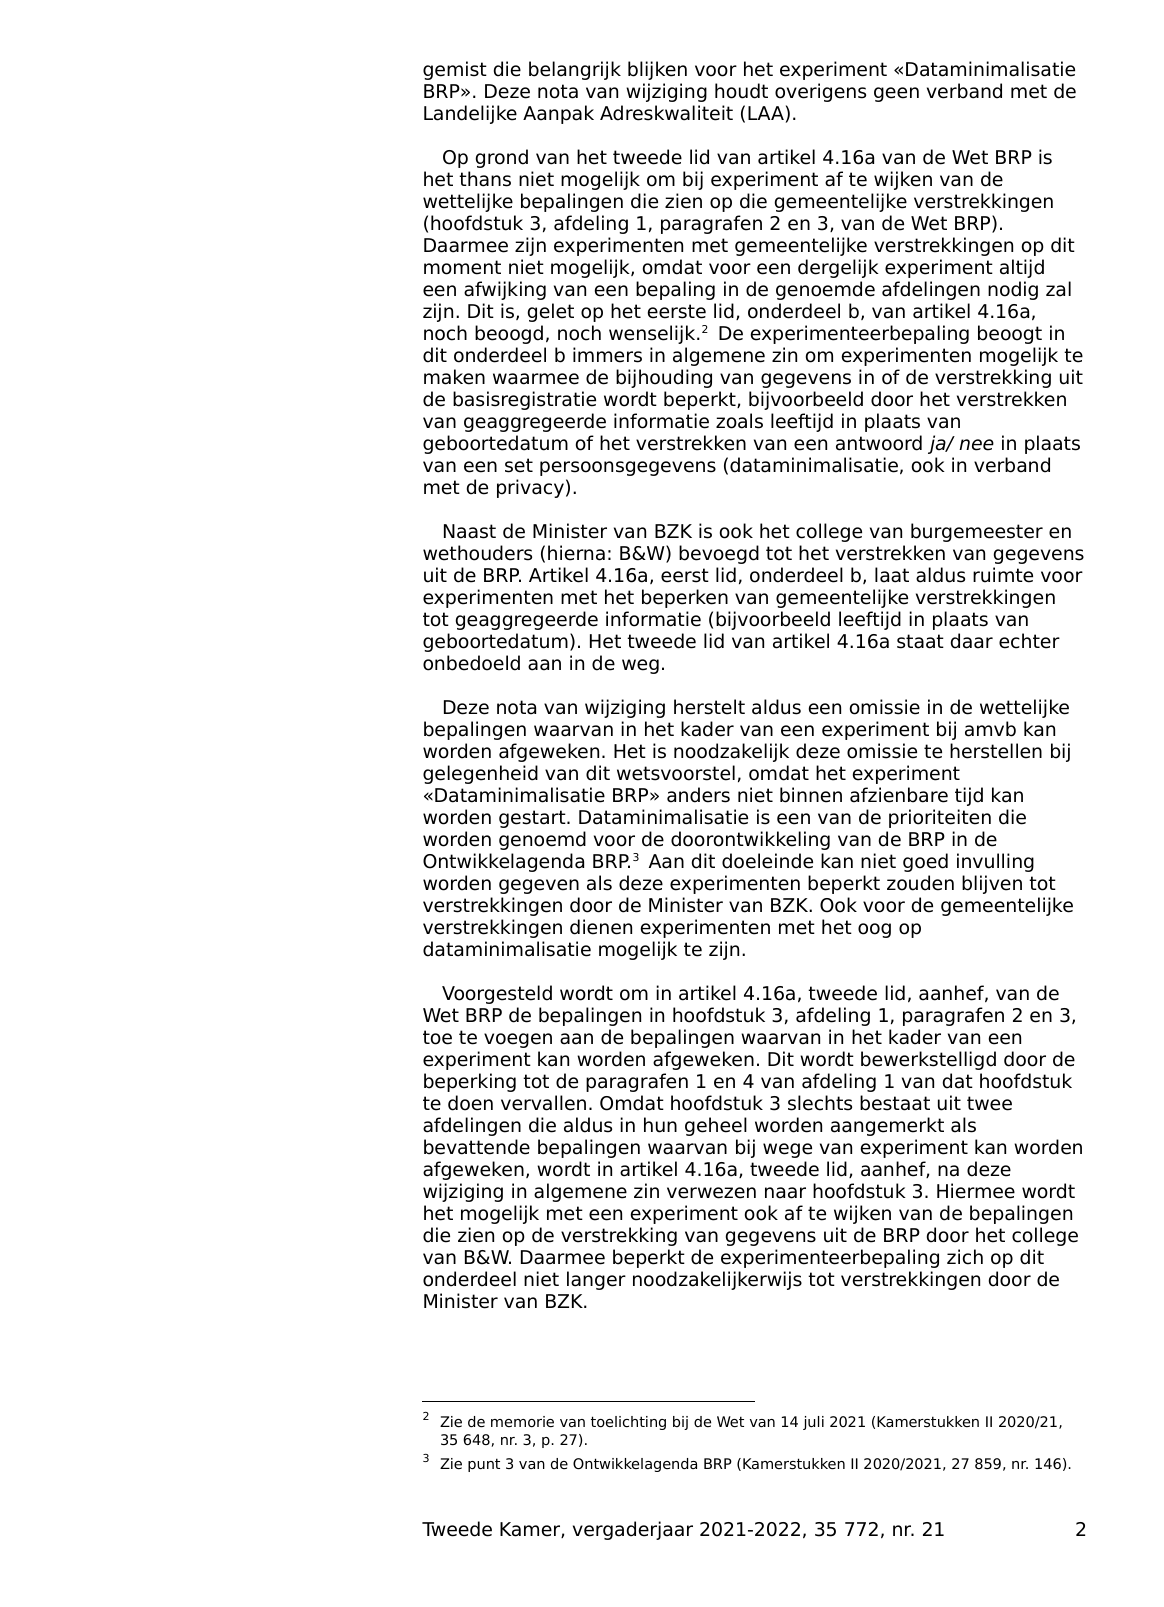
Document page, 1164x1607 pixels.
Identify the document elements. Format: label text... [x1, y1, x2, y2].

text Op grond van het tweede lid van artikel 4.16a van de Wet BRP is het thans niet mogelijk om bij experiment af te wijken van de wettelijke bepalingen die zien op die gemeentelijke verstrekkingen (hoofdstuk 3, afdeling 1, paragrafen 2 en 3, van de Wet BRP). Daarmee zijn experimenten met gemeentelijke verstrekkingen op dit moment niet mogelijk, omdat voor een dergelijk experiment altijd een afwijking van een bepaling in de genoemde afdelingen nodig zal zijn. Dit is, gelet op het eerste lid, onderdeel b, van artikel 4.16a, noch beoogd, noch wenselijk. De experimenteerbepaling beoogt in dit onderdeel b immers in algemene zin om experimenten mogelijk te maken waarmee de bijhouding van gegevens in of de verstrekking uit de basisregistratie wordt beperkt, bijvoorbeeld door het verstrekken van geaggregeerde informatie zoals leeftijd in plaats van geboortedatum of het verstrekken van een antwoord ja/ nee in plaats van een set persoonsgegevens (dataminimalisatie, ook in verband met de privacy). [422, 147, 1087, 499]
text Naast de Minister van BZK is ook het college van burgemeester en wethouders (hierna: B&W) bevoegd tot het verstrekken van gegevens uit de BRP. Artikel 4.16a, eerst lid, onderdeel b, laat aldus ruimte voor experimenten met het beperken van gemeentelijke verstrekkingen tot geaggregeerde informatie (bijvoorbeeld leeftijd in plaats van geboortedatum). Het tweede lid van artikel 4.16a staat daar echter onbedoeld aan in de weg. [422, 521, 1087, 675]
text Deze nota van wijziging herstelt aldus een omissie in de wettelijke bepalingen waarvan in het kader van een experiment bij amvb kan worden afgeweken. Het is noodzakelijk deze omissie te herstellen bij gelegenheid van dit wetsvoorstel, omdat het experiment «Dataminimalisatie BRP» anders niet binnen afzienbare tijd kan worden gestart. Dataminimalisatie is een van de prioriteiten die worden genoemd voor de doorontwikkeling van de BRP in de Ontwikkelagenda BRP. Aan dit doeleinde kan niet goed invulling worden gegeven als deze experimenten beperkt zouden blijven tot verstrekkingen door de Minister van BZK. Ook voor de gemeentelijke verstrekkingen dienen experimenten met het oog op dataminimalisatie mogelijk te zijn. [422, 697, 1087, 961]
text Zie de memorie van toelichting bij de Wet van 14 juli 2021 (Kamerstukken II 2020/21, 35 648, nr. 3, p. 27). [422, 1410, 1087, 1449]
text Zie punt 3 van de Ontwikkelagenda BRP (Kamerstukken II 2020/2021, 27 859, nr. 146). [422, 1452, 1087, 1474]
text gemist die belangrijk blijken voor het experiment «Dataminimalisatie BRP». Deze nota van wijziging houdt overigens geen verband met de Landelijke Aanpak Adreskwaliteit (LAA). [422, 59, 1087, 125]
text Voorgesteld wordt om in artikel 4.16a, tweede lid, aanhef, van de Wet BRP de bepalingen in hoofdstuk 3, afdeling 1, paragrafen 2 en 3, toe te voegen aan de bepalingen waarvan in het kader van een experiment kan worden afgeweken. Dit wordt bewerkstelligd door de beperking tot de paragrafen 1 en 4 van afdeling 1 van dat hoofdstuk te doen vervallen. Omdat hoofdstuk 3 slechts bestaat uit twee afdelingen die aldus in hun geheel worden aangemerkt als bevattende bepalingen waarvan bij wege van experiment kan worden afgeweken, wordt in artikel 4.16a, tweede lid, aanhef, na deze wijziging in algemene zin verwezen naar hoofdstuk 3. Hiermee wordt het mogelijk met een experiment ook af te wijken van de bepalingen die zien op de verstrekking van gegevens uit de BRP door het college van B&W. Daarmee beperkt de experimenteerbepaling zich op dit onderdeel niet langer noodzakelijkerwijs tot verstrekkingen door de Minister van BZK. [422, 983, 1087, 1313]
